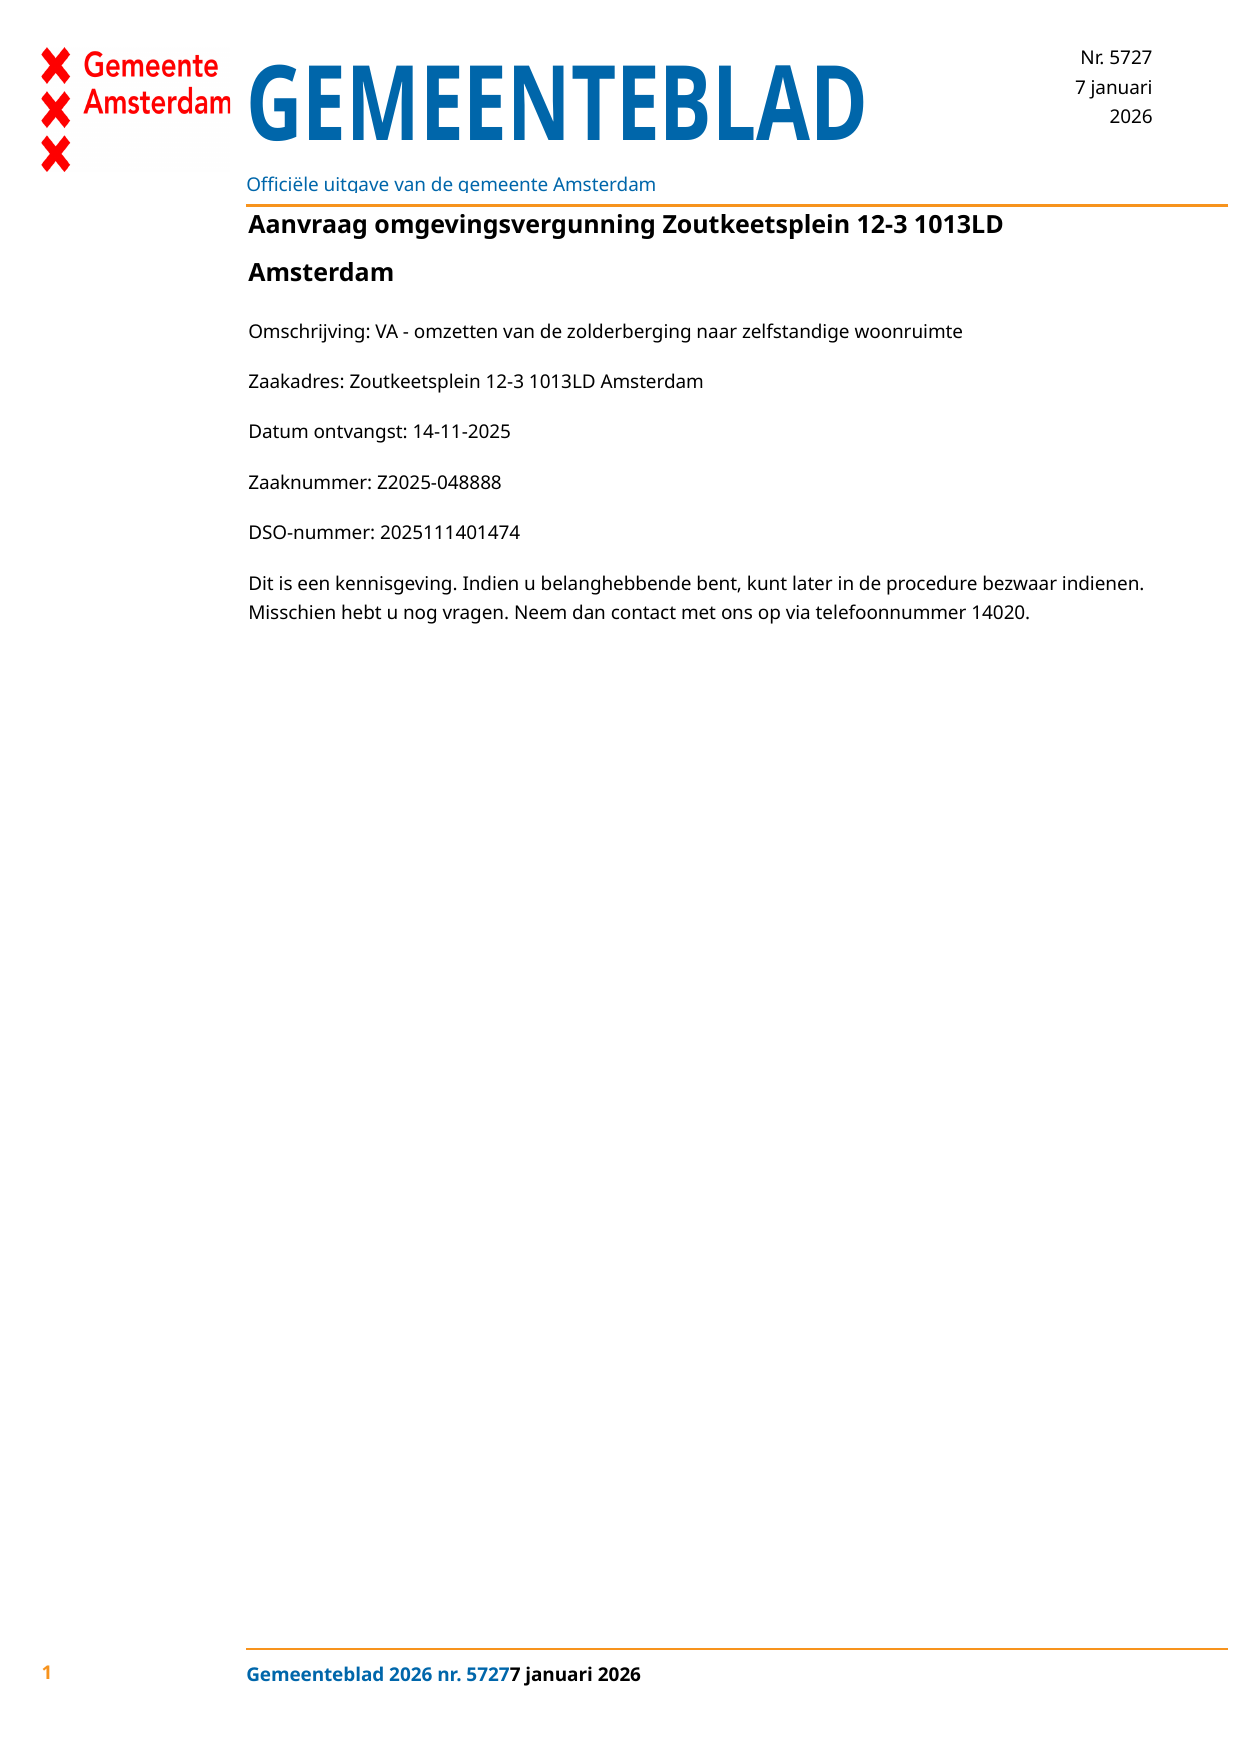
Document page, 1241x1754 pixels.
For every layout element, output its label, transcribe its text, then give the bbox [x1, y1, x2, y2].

picture [41, 47, 231, 172]
text Zaaknummer: Z2025-048888 [248, 469, 1152, 495]
text Dit is een kennisgeving. Indien u belanghebbende bent, kunt later in de procedure bezwaar indienen. Misschien hebt u nog vragen. Neem dan contact met ons op via telefoonnummer 14020. [248, 570, 1152, 625]
text DSO-nummer: 2025111401474 [248, 519, 1152, 545]
text Omschrijving: VA - omzetten van de zolderberging naar zelfstandige woonruimte [248, 318, 1152, 344]
text Aanvraag omgevingsvergunning Zoutkeetsplein 12-3 1013LD Amsterdam [248, 207, 1152, 288]
text Datum ontvangst: 14-11-2025 [248, 419, 1152, 444]
text Zaakadres: Zoutkeetsplein 12-3 1013LD Amsterdam [248, 368, 1152, 394]
